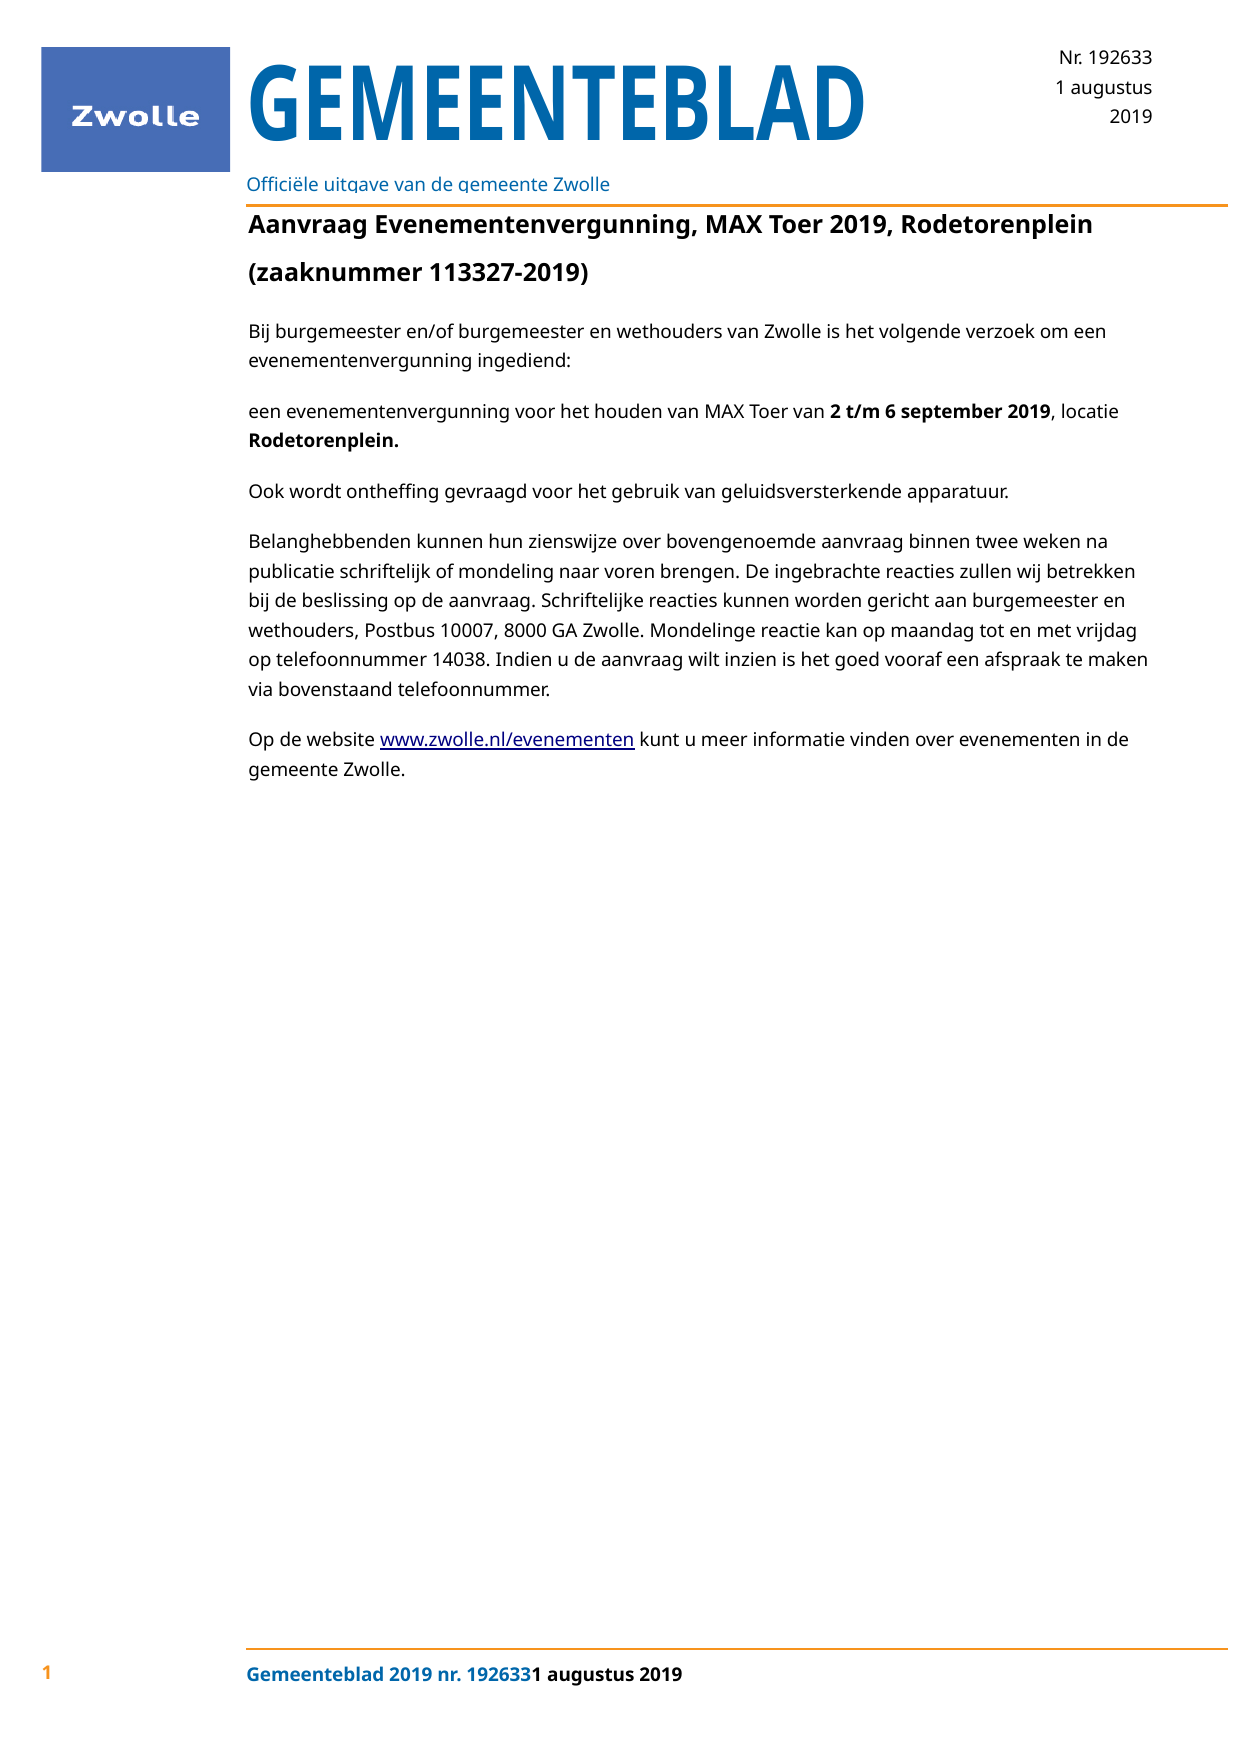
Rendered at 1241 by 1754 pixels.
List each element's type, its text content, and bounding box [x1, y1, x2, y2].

text een evenementenvergunning voor het houden van MAX Toer van 2 t/m 6 september 2019, locatie Rodetorenplein. [248, 398, 1152, 453]
text Bij burgemeester en/of burgemeester en wethouders van Zwolle is het volgende verzoek om een evenementenvergunning ingediend: [248, 318, 1152, 373]
text Op de website www.zwolle.nl/evenementen kunt u meer informatie vinden over evenementen in de gemeente Zwolle. [248, 727, 1152, 782]
text Aanvraag Evenementenvergunning, MAX Toer 2019, Rodetorenplein (zaaknummer 113327-2019) [248, 207, 1152, 288]
text Ook wordt ontheffing gevraagd voor het gebruik van geluidsversterkende apparatuur. [248, 478, 1152, 504]
text Belanghebbenden kunnen hun zienswijze over bovengenoemde aanvraag binnen twee weken na publicatie schriftelijk of mondeling naar voren brengen. De ingebrachte reacties zullen wij betrekken bij de beslissing op de aanvraag. Schriftelijke reacties kunnen worden gericht aan burgemeester en wethouders, Postbus 10007, 8000 GA Zwolle. Mondelinge reactie kan op maandag tot en met vrijdag op telefoonnummer 14038. Indien u de aanvraag wilt inzien is het goed vooraf een afspraak te maken via bovenstaand telefoonnummer. [248, 528, 1152, 702]
picture [41, 47, 231, 172]
